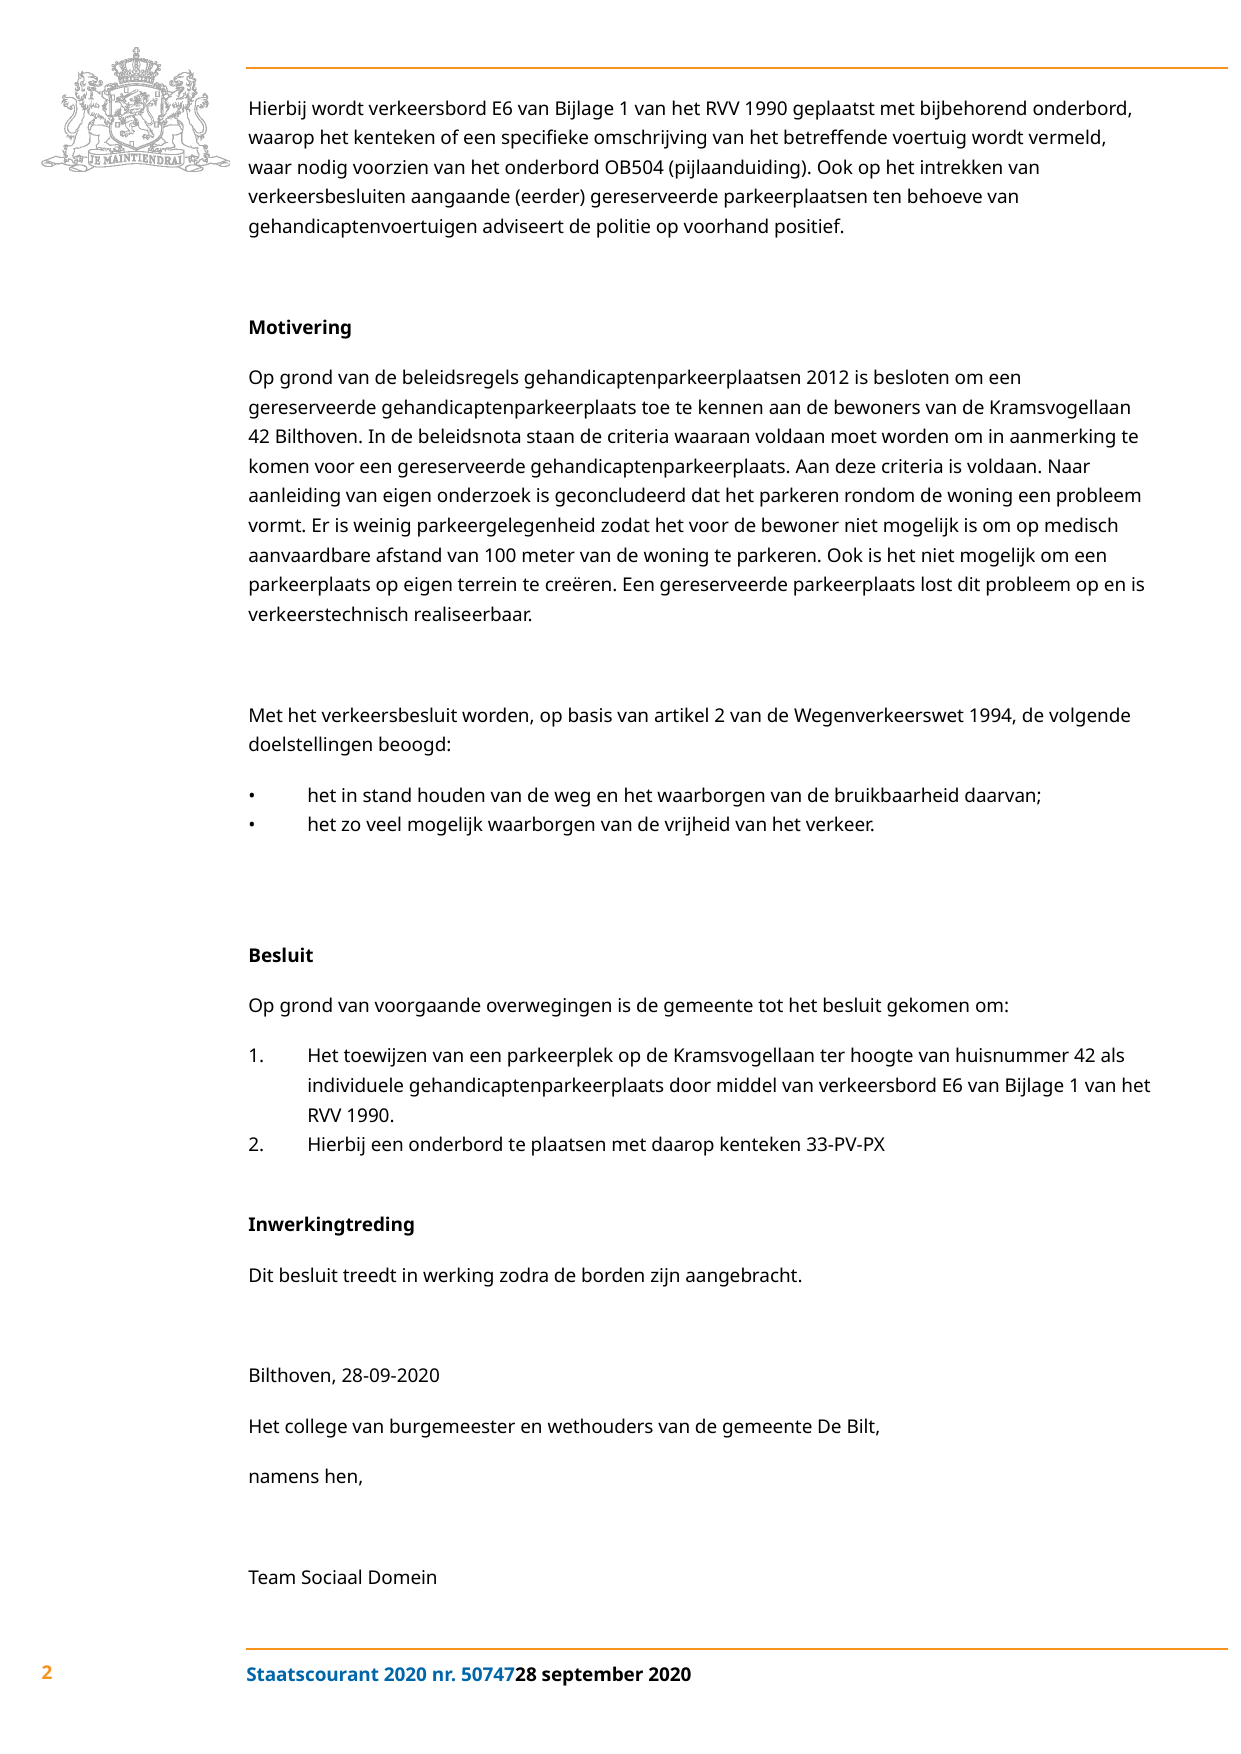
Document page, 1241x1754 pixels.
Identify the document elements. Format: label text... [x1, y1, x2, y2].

text Besluit [248, 942, 1152, 968]
text Inwerkingtreding [248, 1211, 1152, 1237]
text Op grond van de beleidsregels gehandicaptenparkeerplaatsen 2012 is besloten om een gereserveerde gehandicaptenparkeerplaats toe te kennen aan de bewoners van de Kramsvogellaan 42 Bilthoven. In de beleidsnota staan de criteria waaraan voldaan moet worden om in aanmerking te komen voor een gereserveerde gehandicaptenparkeerplaats. Aan deze criteria is voldaan. Naar aanleiding van eigen onderzoek is geconcludeerd dat het parkeren rondom de woning een probleem vormt. Er is weinig parkeergelegenheid zodat het voor de bewoner niet mogelijk is om op medisch aanvaardbare afstand van 100 meter van de woning te parkeren. Ook is het niet mogelijk om een parkeerplaats op eigen terrein te creëren. Een gereserveerde parkeerplaats lost dit probleem op en is verkeerstechnisch realiseerbaar. [248, 364, 1152, 627]
text Bilthoven, 28-09-2020 [248, 1363, 1152, 1388]
picture [41, 47, 231, 172]
text namens hen, [248, 1463, 1152, 1489]
text Motivering [248, 314, 1152, 340]
text Dit besluit treedt in werking zodra de borden zijn aangebracht. [248, 1262, 1152, 1288]
text Op grond van voorgaande overwegingen is de gemeente tot het besluit gekomen om: [248, 992, 1152, 1018]
text Het college van burgemeester en wethouders van de gemeente De Bilt, [248, 1413, 1152, 1439]
list Het toewijzen van een parkeerplek op de Kramsvogellaan ter hoogte van huisnummer 42 als individuele gehandicaptenparkeerplaats door middel van verkeersbord E6 van Bijlage 1 van het RVV 1990. [248, 1043, 1152, 1128]
list het zo veel mogelijk waarborgen van de vrijheid van het verkeer. [248, 811, 1152, 837]
list het in stand houden van de weg en het waarborgen van de bruikbaarheid daarvan; [248, 782, 1152, 808]
text Met het verkeersbesluit worden, op basis van artikel 2 van de Wegenverkeerswet 1994, de volgende doelstellingen beoogd: [248, 702, 1152, 757]
text Hierbij wordt verkeersbord E6 van Bijlage 1 van het RVV 1990 geplaatst met bijbehorend onderbord, waarop het kenteken of een specifieke omschrijving van het betreffende voertuig wordt vermeld, waar nodig voorzien van het onderbord OB504 (pijlaanduiding). Ook op het intrekken van verkeersbesluiten aangaande (eerder) gereserveerde parkeerplaatsen ten behoeve van gehandicaptenvoertuigen adviseert de politie op voorhand positief. [248, 95, 1152, 239]
list Hierbij een onderbord te plaatsen met daarop kenteken 33-PV-PX [248, 1131, 1152, 1157]
text Team Sociaal Domein [248, 1564, 1152, 1590]
